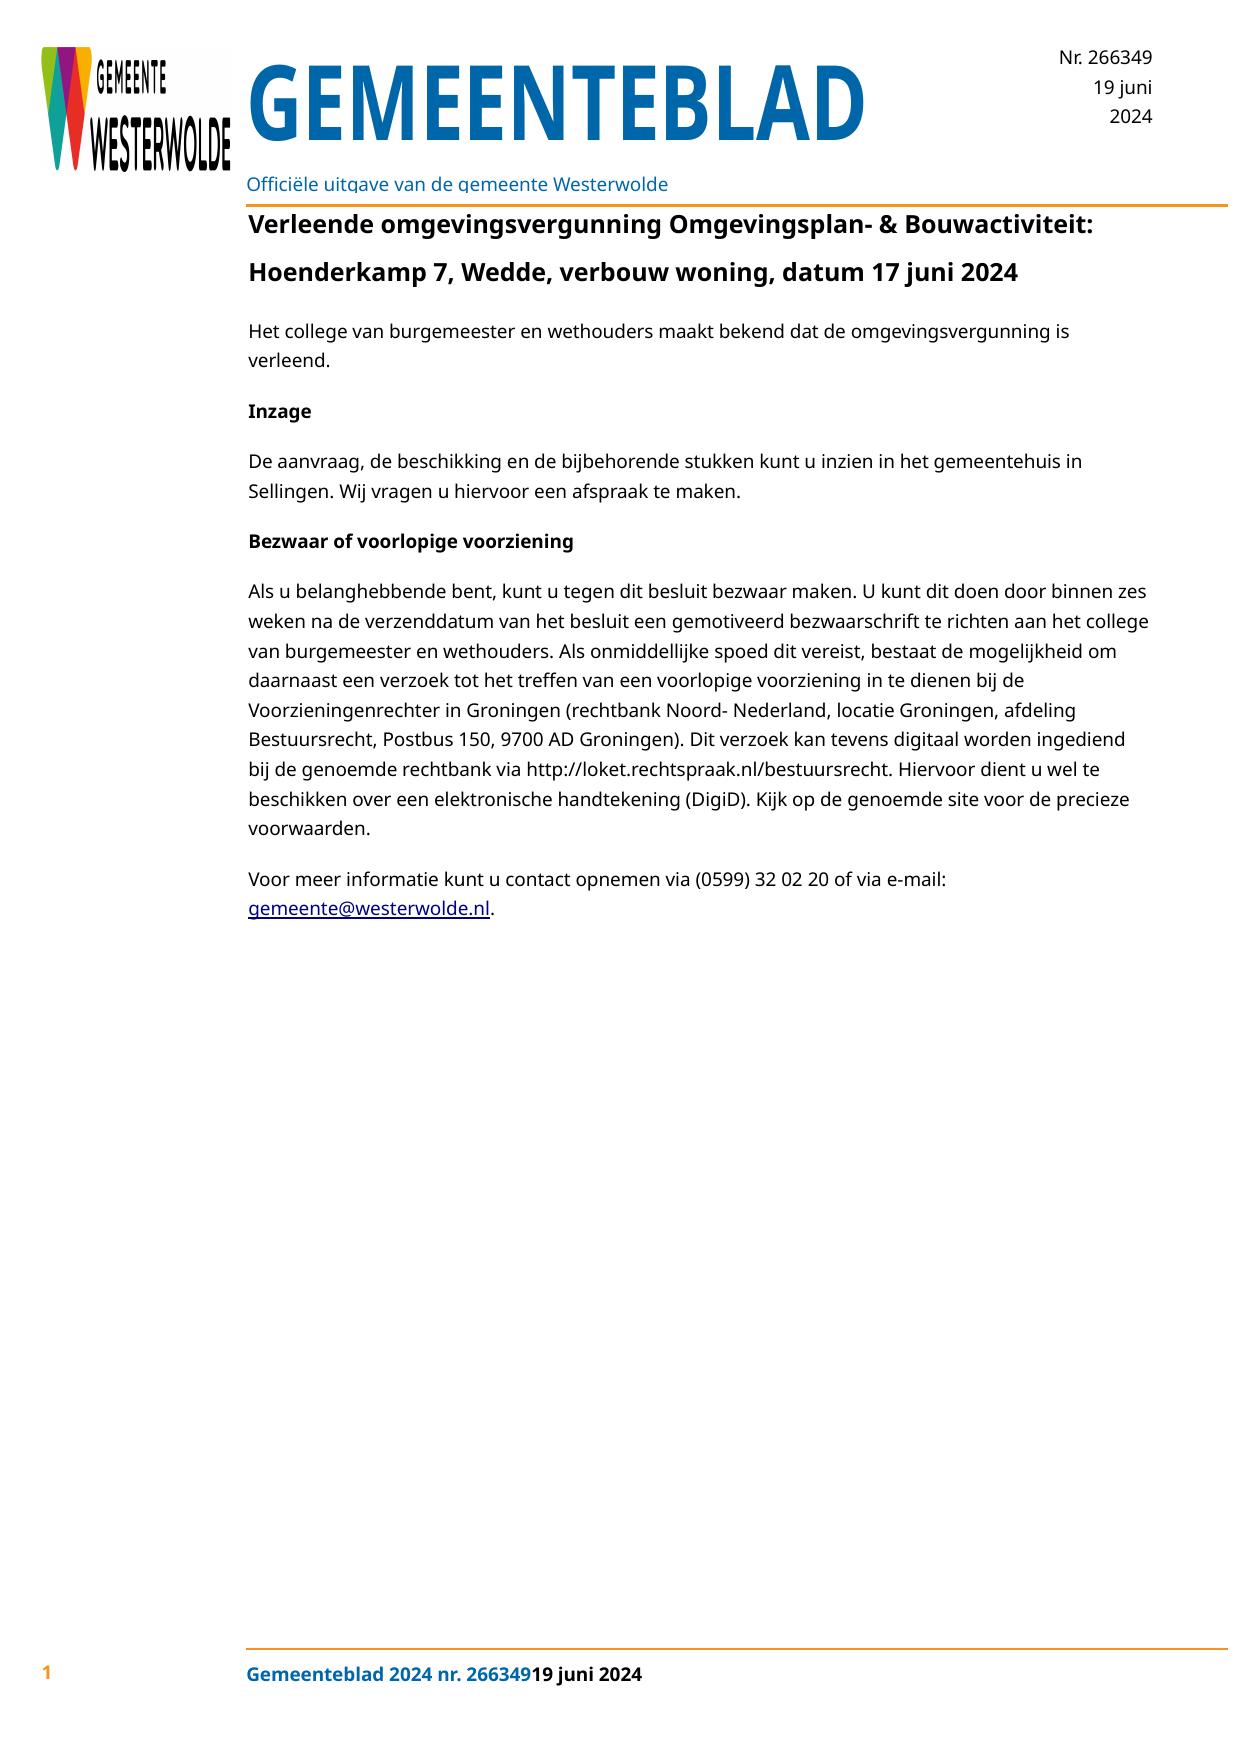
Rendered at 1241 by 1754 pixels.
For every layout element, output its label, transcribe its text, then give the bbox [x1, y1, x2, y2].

text Bezwaar of voorlopige voorziening [248, 528, 1152, 554]
text De aanvraag, de beschikking en de bijbehorende stukken kunt u inzien in het gemeentehuis in Sellingen. Wij vragen u hiervoor een afspraak te maken. [248, 448, 1152, 504]
text Het college van burgemeester en wethouders maakt bekend dat de omgevingsvergunning is verleend. [248, 318, 1152, 373]
text Verleende omgevingsvergunning Omgevingsplan- & Bouwactiviteit: Hoenderkamp 7, Wedde, verbouw woning, datum 17 juni 2024 [248, 207, 1152, 288]
text Voor meer informatie kunt u contact opnemen via (0599) 32 02 20 of via e-mail: gemeente@westerwolde.nl. [248, 866, 1152, 921]
text Inzage [248, 398, 1152, 424]
text Als u belanghebbende bent, kunt u tegen dit besluit bezwaar maken. U kunt dit doen door binnen zes weken na de verzenddatum van het besluit een gemotiveerd bezwaarschrift te richten aan het college van burgemeester en wethouders. Als onmiddellijke spoed dit vereist, bestaat de mogelijkheid om daarnaast een verzoek tot het treffen van een voorlopige voorziening in te dienen bij de Voorzieningenrechter in Groningen (rechtbank Noord- Nederland, locatie Groningen, afdeling Bestuursrecht, Postbus 150, 9700 AD Groningen). Dit verzoek kan tevens digitaal worden ingediend bij de genoemde rechtbank via http://loket.rechtspraak.nl/bestuursrecht. Hiervoor dient u wel te beschikken over een elektronische handtekening (DigiD). Kijk op de genoemde site voor de precieze voorwaarden. [248, 579, 1152, 841]
picture [41, 47, 231, 172]
